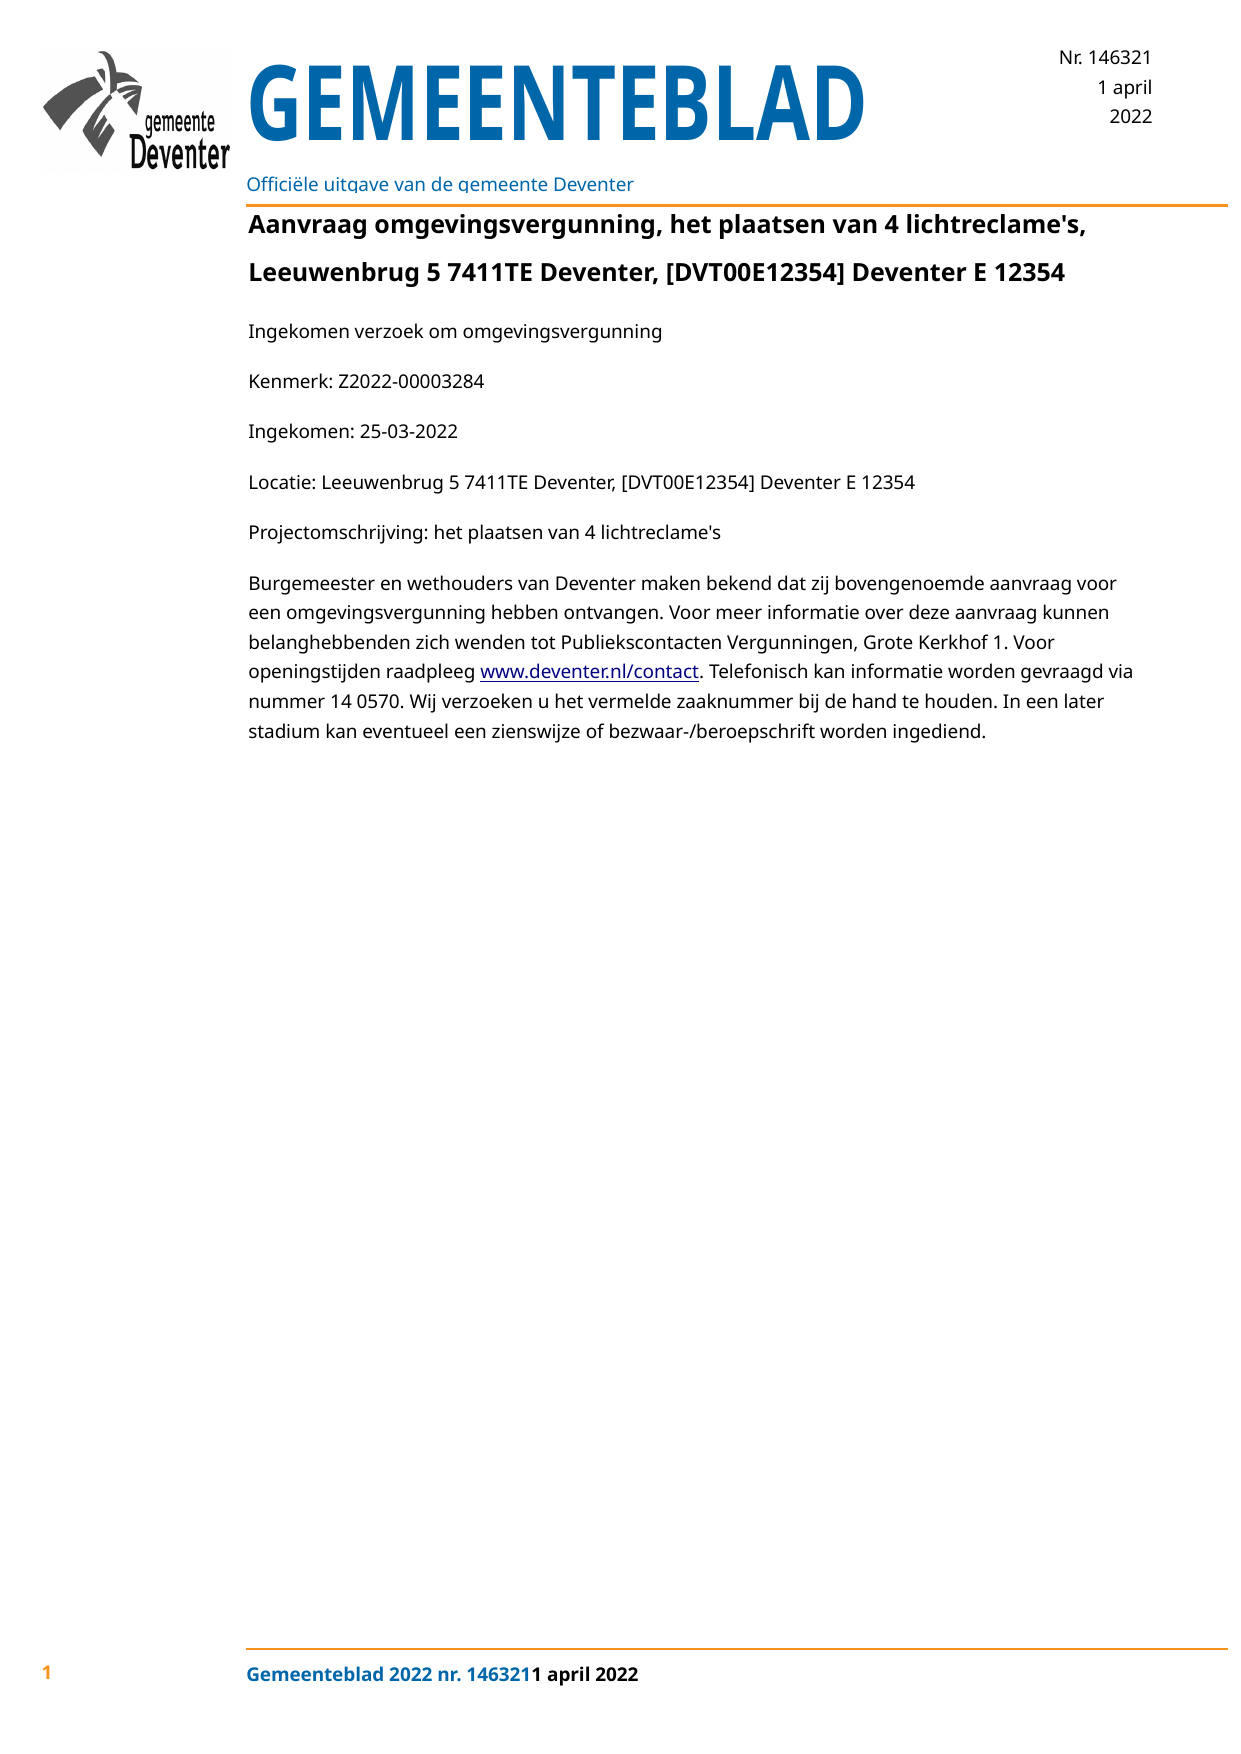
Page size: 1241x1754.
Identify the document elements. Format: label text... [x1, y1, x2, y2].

text Projectomschrijving: het plaatsen van 4 lichtreclame's [248, 519, 1152, 545]
text Ingekomen verzoek om omgevingsvergunning [248, 318, 1152, 344]
text Burgemeester en wethouders van Deventer maken bekend dat zij bovengenoemde aanvraag voor een omgevingsvergunning hebben ontvangen. Voor meer informatie over deze aanvraag kunnen belanghebbenden zich wenden tot Publiekscontacten Vergunningen, Grote Kerkhof 1. Voor openingstijden raadpleeg www.deventer.nl/contact. Telefonisch kan informatie worden gevraagd via nummer 14 0570. Wij verzoeken u het vermelde zaaknummer bij de hand te houden. In een later stadium kan eventueel een zienswijze of bezwaar-/beroepschrift worden ingediend. [248, 570, 1152, 744]
text Aanvraag omgevingsvergunning, het plaatsen van 4 lichtreclame's, Leeuwenbrug 5 7411TE Deventer, [DVT00E12354] Deventer E 12354 [248, 207, 1152, 288]
picture [41, 47, 231, 172]
text Locatie: Leeuwenbrug 5 7411TE Deventer, [DVT00E12354] Deventer E 12354 [248, 469, 1152, 495]
text Ingekomen: 25-03-2022 [248, 419, 1152, 444]
text Kenmerk: Z2022-00003284 [248, 368, 1152, 394]
